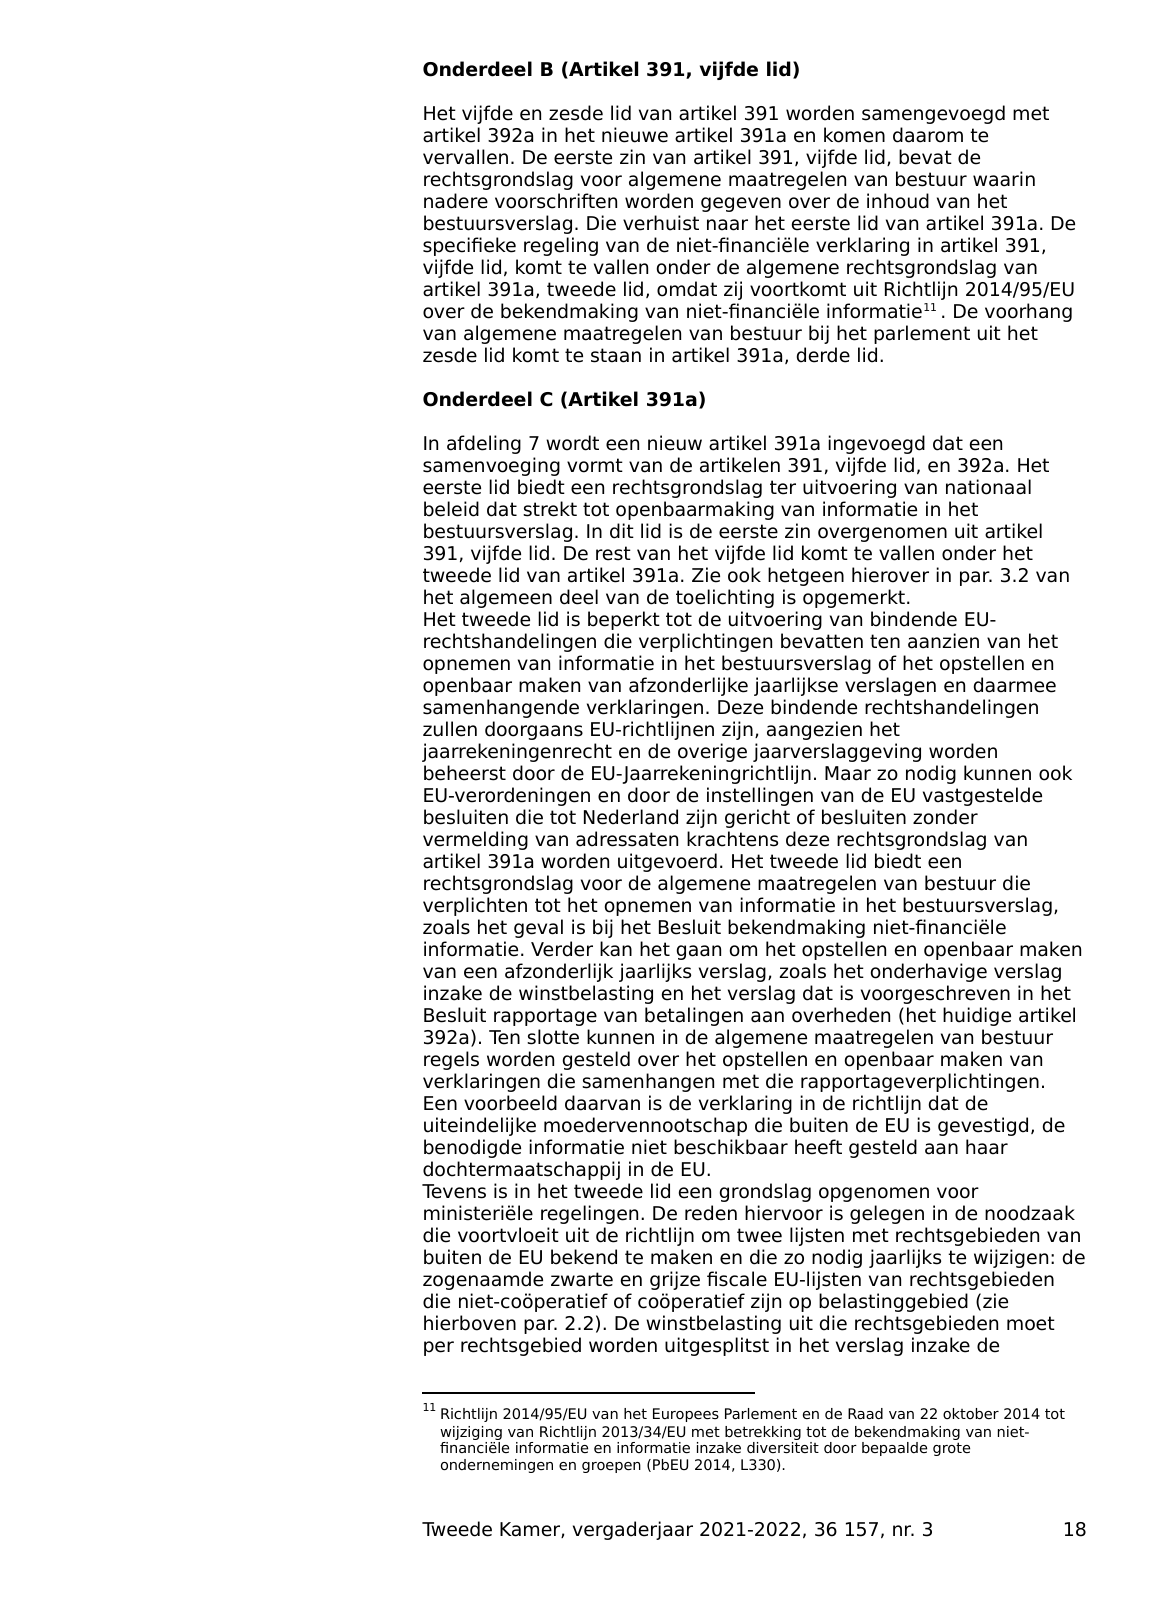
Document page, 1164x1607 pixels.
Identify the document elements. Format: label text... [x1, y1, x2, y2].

subtitle Onderdeel B (Artikel 391, vijfde lid) [422, 59, 1087, 81]
text Tevens is in het tweede lid een grondslag opgenomen voor ministeriële regelingen. De reden hiervoor is gelegen in de noodzaak die voortvloeit uit de richtlijn om twee lijsten met rechtsgebieden van buiten de EU bekend te maken en die zo nodig jaarlijks te wijzigen: de zogenaamde zwarte en grijze fiscale EU-lijsten van rechtsgebieden die niet-coöperatief of coöperatief zijn op belastinggebied (zie hierboven par. 2.2). De winstbelasting uit die rechtsgebieden moet per rechtsgebied worden uitgesplitst in het verslag inzake de [422, 1181, 1087, 1356]
text In afdeling 7 wordt een nieuw artikel 391a ingevoegd dat een samenvoeging vormt van de artikelen 391, vijfde lid, en 392a. Het eerste lid biedt een rechtsgrondslag ter uitvoering van nationaal beleid dat strekt tot openbaarmaking van informatie in het bestuursverslag. In dit lid is de eerste zin overgenomen uit artikel 391, vijfde lid. De rest van het vijfde lid komt te vallen onder het tweede lid van artikel 391a. Zie ook hetgeen hierover in par. 3.2 van het algemeen deel van de toelichting is opgemerkt. [422, 433, 1087, 609]
text Het vijfde en zesde lid van artikel 391 worden samengevoegd met artikel 392a in het nieuwe artikel 391a en komen daarom te vervallen. De eerste zin van artikel 391, vijfde lid, bevat de rechtsgrondslag voor algemene maatregelen van bestuur waarin nadere voorschriften worden gegeven over de inhoud van het bestuursverslag. Die verhuist naar het eerste lid van artikel 391a. De specifieke regeling van de niet-financiële verklaring in artikel 391, vijfde lid, komt te vallen onder de algemene rechtsgrondslag van artikel 391a, tweede lid, omdat zij voortkomt uit Richtlijn 2014/95/EU over de bekendmaking van niet-financiële informatie. De voorhang van algemene maatregelen van bestuur bij het parlement uit het zesde lid komt te staan in artikel 391a, derde lid. [422, 103, 1087, 367]
text Richtlijn 2014/95/EU van het Europees Parlement en de Raad van 22 oktober 2014 tot wijziging van Richtlijn 2013/34/EU met betrekking tot de bekendmaking van niet-financiële informatie en informatie inzake diversiteit door bepaalde grote ondernemingen en groepen (PbEU 2014, L330). [422, 1402, 1087, 1474]
text Het tweede lid is beperkt tot de uitvoering van bindende EU-rechtshandelingen die verplichtingen bevatten ten aanzien van het opnemen van informatie in het bestuursverslag of het opstellen en openbaar maken van afzonderlijke jaarlijkse verslagen en daarmee samenhangende verklaringen. Deze bindende rechtshandelingen zullen doorgaans EU-richtlijnen zijn, aangezien het jaarrekeningenrecht en de overige jaarverslaggeving worden beheerst door de EU-Jaarrekeningrichtlijn. Maar zo nodig kunnen ook EU-verordeningen en door de instellingen van de EU vastgestelde besluiten die tot Nederland zijn gericht of besluiten zonder vermelding van adressaten krachtens deze rechtsgrondslag van artikel 391a worden uitgevoerd. Het tweede lid biedt een rechtsgrondslag voor de algemene maatregelen van bestuur die verplichten tot het opnemen van informatie in het bestuursverslag, zoals het geval is bij het Besluit bekendmaking niet-financiële informatie. Verder kan het gaan om het opstellen en openbaar maken van een afzonderlijk jaarlijks verslag, zoals het onderhavige verslag inzake de winstbelasting en het verslag dat is voorgeschreven in het Besluit rapportage van betalingen aan overheden (het huidige artikel 392a). Ten slotte kunnen in de algemene maatregelen van bestuur regels worden gesteld over het opstellen en openbaar maken van verklaringen die samenhangen met die rapportageverplichtingen. Een voorbeeld daarvan is de verklaring in de richtlijn dat de uiteindelijke moedervennootschap die buiten de EU is gevestigd, de benodigde informatie niet beschikbaar heeft gesteld aan haar dochtermaatschappij in de EU. [422, 609, 1087, 1181]
subtitle Onderdeel C (Artikel 391a) [422, 389, 1087, 411]
